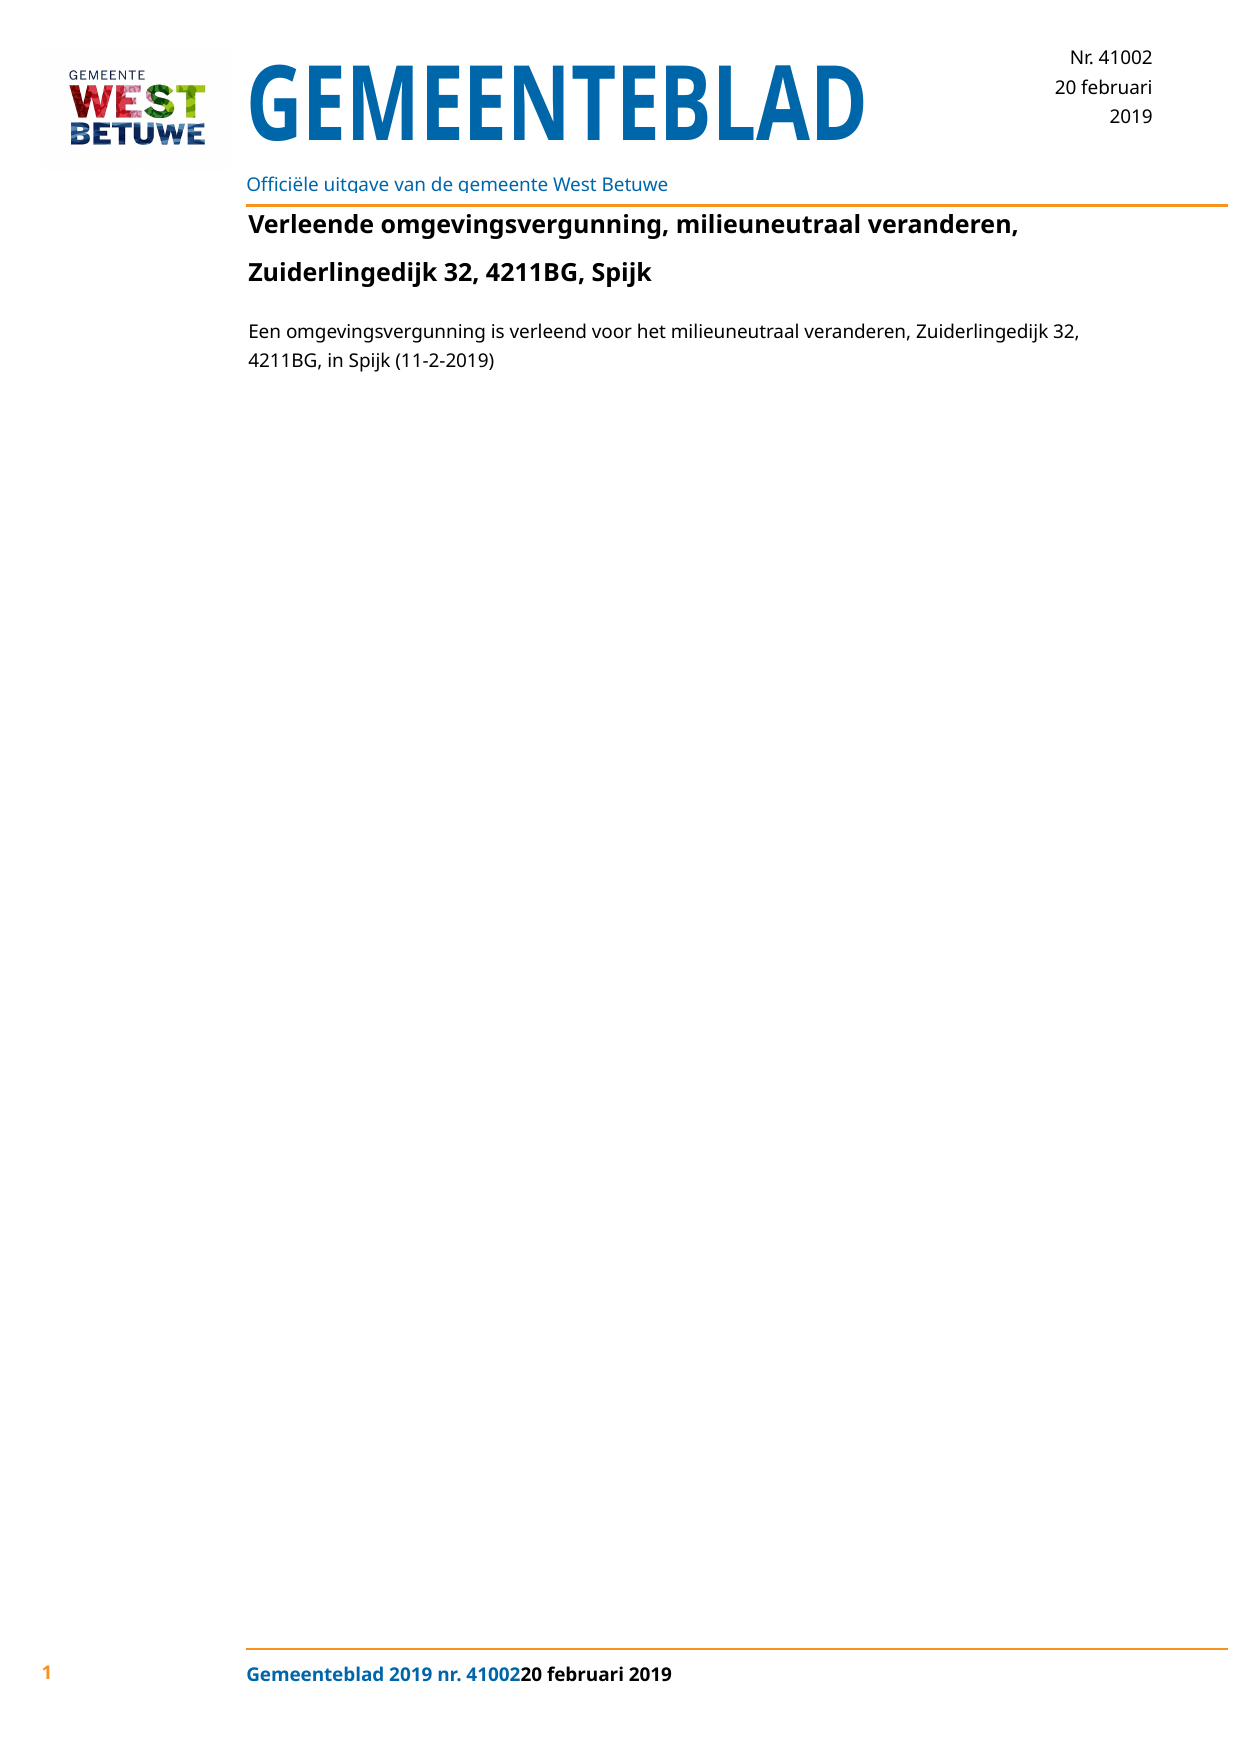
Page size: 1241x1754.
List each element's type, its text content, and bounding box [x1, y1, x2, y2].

text Verleende omgevingsvergunning, milieuneutraal veranderen, Zuiderlingedijk 32, 4211BG, Spijk [248, 207, 1152, 288]
picture [41, 47, 231, 172]
text Een omgevingsvergunning is verleend voor het milieuneutraal veranderen, Zuiderlingedijk 32, 4211BG, in Spijk (11-2-2019) [248, 318, 1152, 373]
